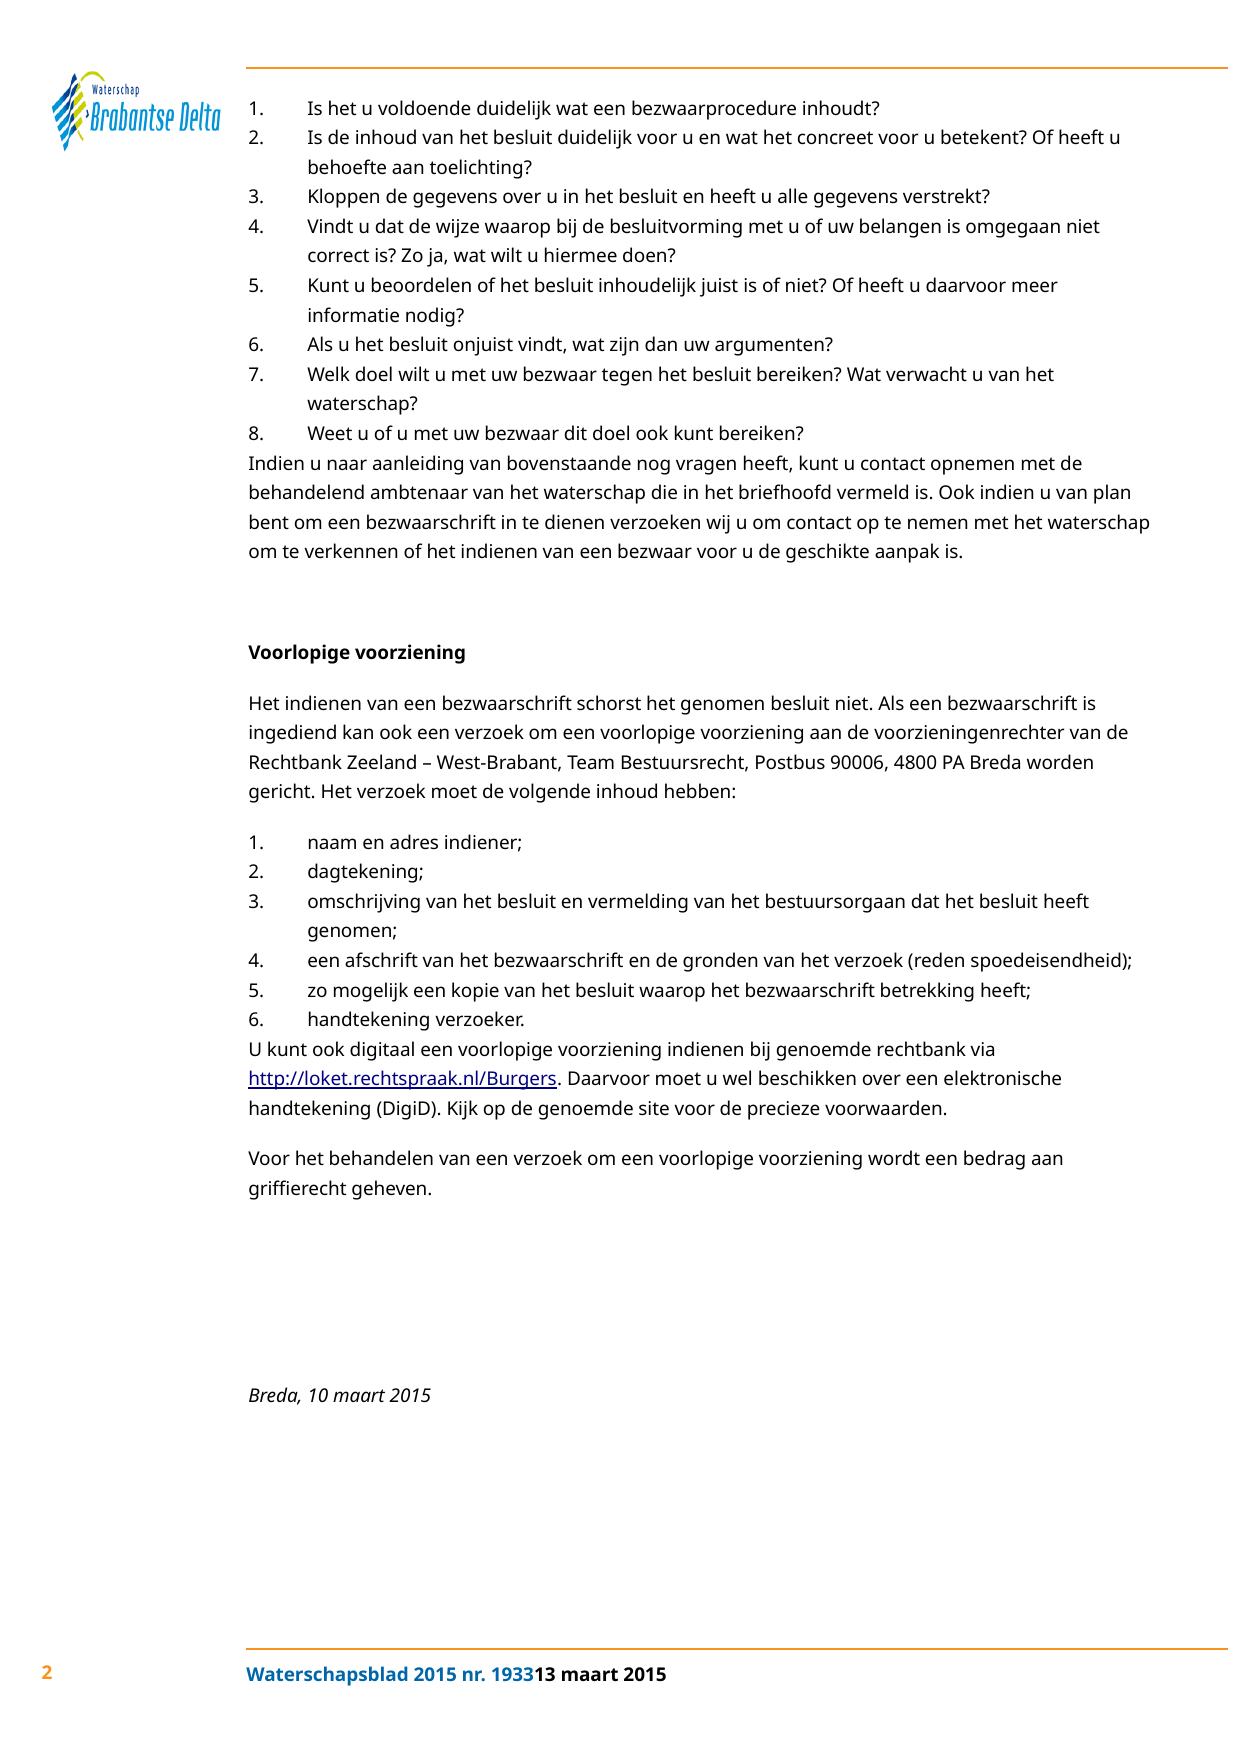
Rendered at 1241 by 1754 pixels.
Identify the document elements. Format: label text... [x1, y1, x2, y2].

text Het indienen van een bezwaarschrift schorst het genomen besluit niet. Als een bezwaarschrift is ingediend kan ook een verzoek om een voorlopige voorziening aan de voorzieningenrechter van de Rechtbank Zeeland – West-Brabant, Team Bestuursrecht, Postbus 90006, 4800 PA Breda worden gericht. Het verzoek moet de volgende inhoud hebben: [248, 690, 1152, 804]
list Weet u of u met uw bezwaar dit doel ook kunt bereiken? [248, 420, 1152, 446]
list Vindt u dat de wijze waarop bij de besluitvorming met u of uw belangen is omgegaan niet correct is? Zo ja, wat wilt u hiermee doen? [248, 213, 1152, 268]
text Voor het behandelen van een verzoek om een voorlopige voorziening wordt een bedrag aan griffierecht geheven. [248, 1146, 1152, 1201]
list handtekening verzoeker. [248, 1006, 1152, 1032]
list Kloppen de gegevens over u in het besluit en heeft u alle gegevens verstrekt? [248, 183, 1152, 209]
list Kunt u beoordelen of het besluit inhoudelijk juist is of niet? Of heeft u daarvoor meer informatie nodig? [248, 272, 1152, 328]
list dagtekening; [248, 858, 1152, 884]
text Indien u naar aanleiding van bovenstaande nog vragen heeft, kunt u contact opnemen met de behandelend ambtenaar van het waterschap die in het briefhoofd vermeld is. Ook indien u van plan bent om een bezwaarschrift in te dienen verzoeken wij u om contact op te nemen met het waterschap om te verkennen of het indienen van een bezwaar voor u de geschikte aanpak is. [248, 450, 1152, 564]
text Voorlopige voorziening [248, 639, 1152, 665]
list zo mogelijk een kopie van het besluit waarop het bezwaarschrift betrekking heeft; [248, 977, 1152, 1003]
text U kunt ook digitaal een voorlopige voorziening indienen bij genoemde rechtbank via http://loket.rechtspraak.nl/Burgers. Daarvoor moet u wel beschikken over een elektronische handtekening (DigiD). Kijk op de genoemde site voor de precieze voorwaarden. [248, 1036, 1152, 1121]
picture [41, 47, 231, 172]
list Is de inhoud van het besluit duidelijk voor u en wat het concreet voor u betekent? Of heeft u behoefte aan toelichting? [248, 124, 1152, 180]
list Welk doel wilt u met uw bezwaar tegen het besluit bereiken? Wat verwacht u van het waterschap? [248, 361, 1152, 416]
list naam en adres indiener; [248, 829, 1152, 855]
list omschrijving van het besluit en vermelding van het bestuursorgaan dat het besluit heeft genomen; [248, 888, 1152, 943]
list Als u het besluit onjuist vindt, wat zijn dan uw argumenten? [248, 331, 1152, 357]
list een afschrift van het bezwaarschrift en de gronden van het verzoek (reden spoedeisendheid); [248, 947, 1152, 973]
text Breda, 10 maart 2015 [248, 1382, 1152, 1407]
list Is het u voldoende duidelijk wat een bezwaarprocedure inhoudt? [248, 95, 1152, 121]
